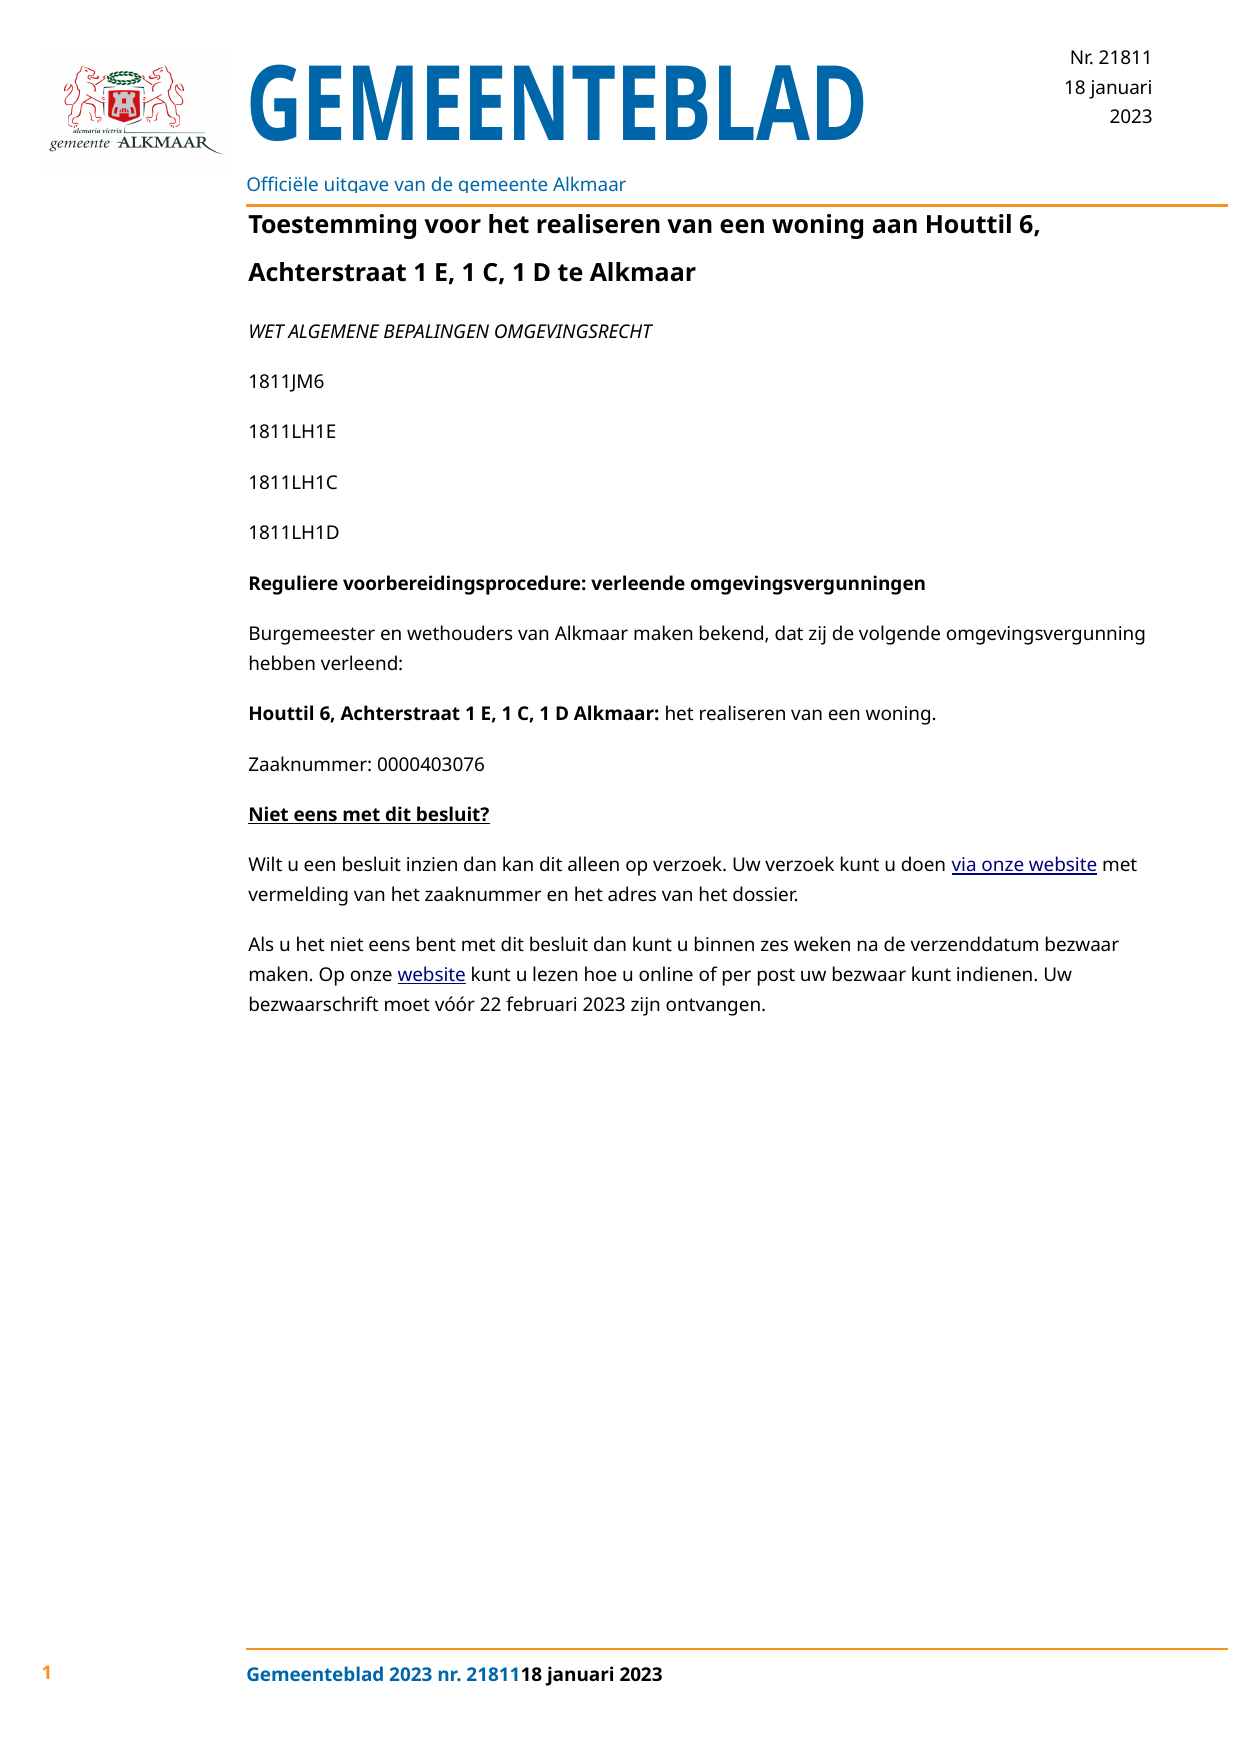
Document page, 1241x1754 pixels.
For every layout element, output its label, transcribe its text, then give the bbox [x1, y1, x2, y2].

text Toestemming voor het realiseren van een woning aan Houttil 6, Achterstraat 1 E, 1 C, 1 D te Alkmaar [248, 207, 1152, 288]
text WET ALGEMENE BEPALINGEN OMGEVINGSRECHT [248, 318, 1152, 344]
text 1811LH1C [248, 469, 1152, 495]
text Als u het niet eens bent met dit besluit dan kunt u binnen zes weken na de verzenddatum bezwaar maken. Op onze website kunt u lezen hoe u online of per post uw bezwaar kunt indienen. Uw bezwaarschrift moet vóór 22 februari 2023 zijn ontvangen. [248, 932, 1152, 1017]
text Burgemeester en wethouders van Alkmaar maken bekend, dat zij de volgende omgevingsvergunning hebben verleend: [248, 620, 1152, 676]
text 1811LH1D [248, 519, 1152, 545]
text Wilt u een besluit inzien dan kan dit alleen op verzoek. Uw verzoek kunt u doen via onze website met vermelding van het zaaknummer en het adres van het dossier. [248, 852, 1152, 907]
text Niet eens met dit besluit? [248, 801, 1152, 827]
text Zaaknummer: 0000403076 [248, 751, 1152, 777]
text 1811JM6 [248, 368, 1152, 394]
picture [41, 47, 231, 172]
text Reguliere voorbereidingsprocedure: verleende omgevingsvergunningen [248, 570, 1152, 596]
text 1811LH1E [248, 419, 1152, 444]
text Houttil 6, Achterstraat 1 E, 1 C, 1 D Alkmaar: het realiseren van een woning. [248, 700, 1152, 726]
